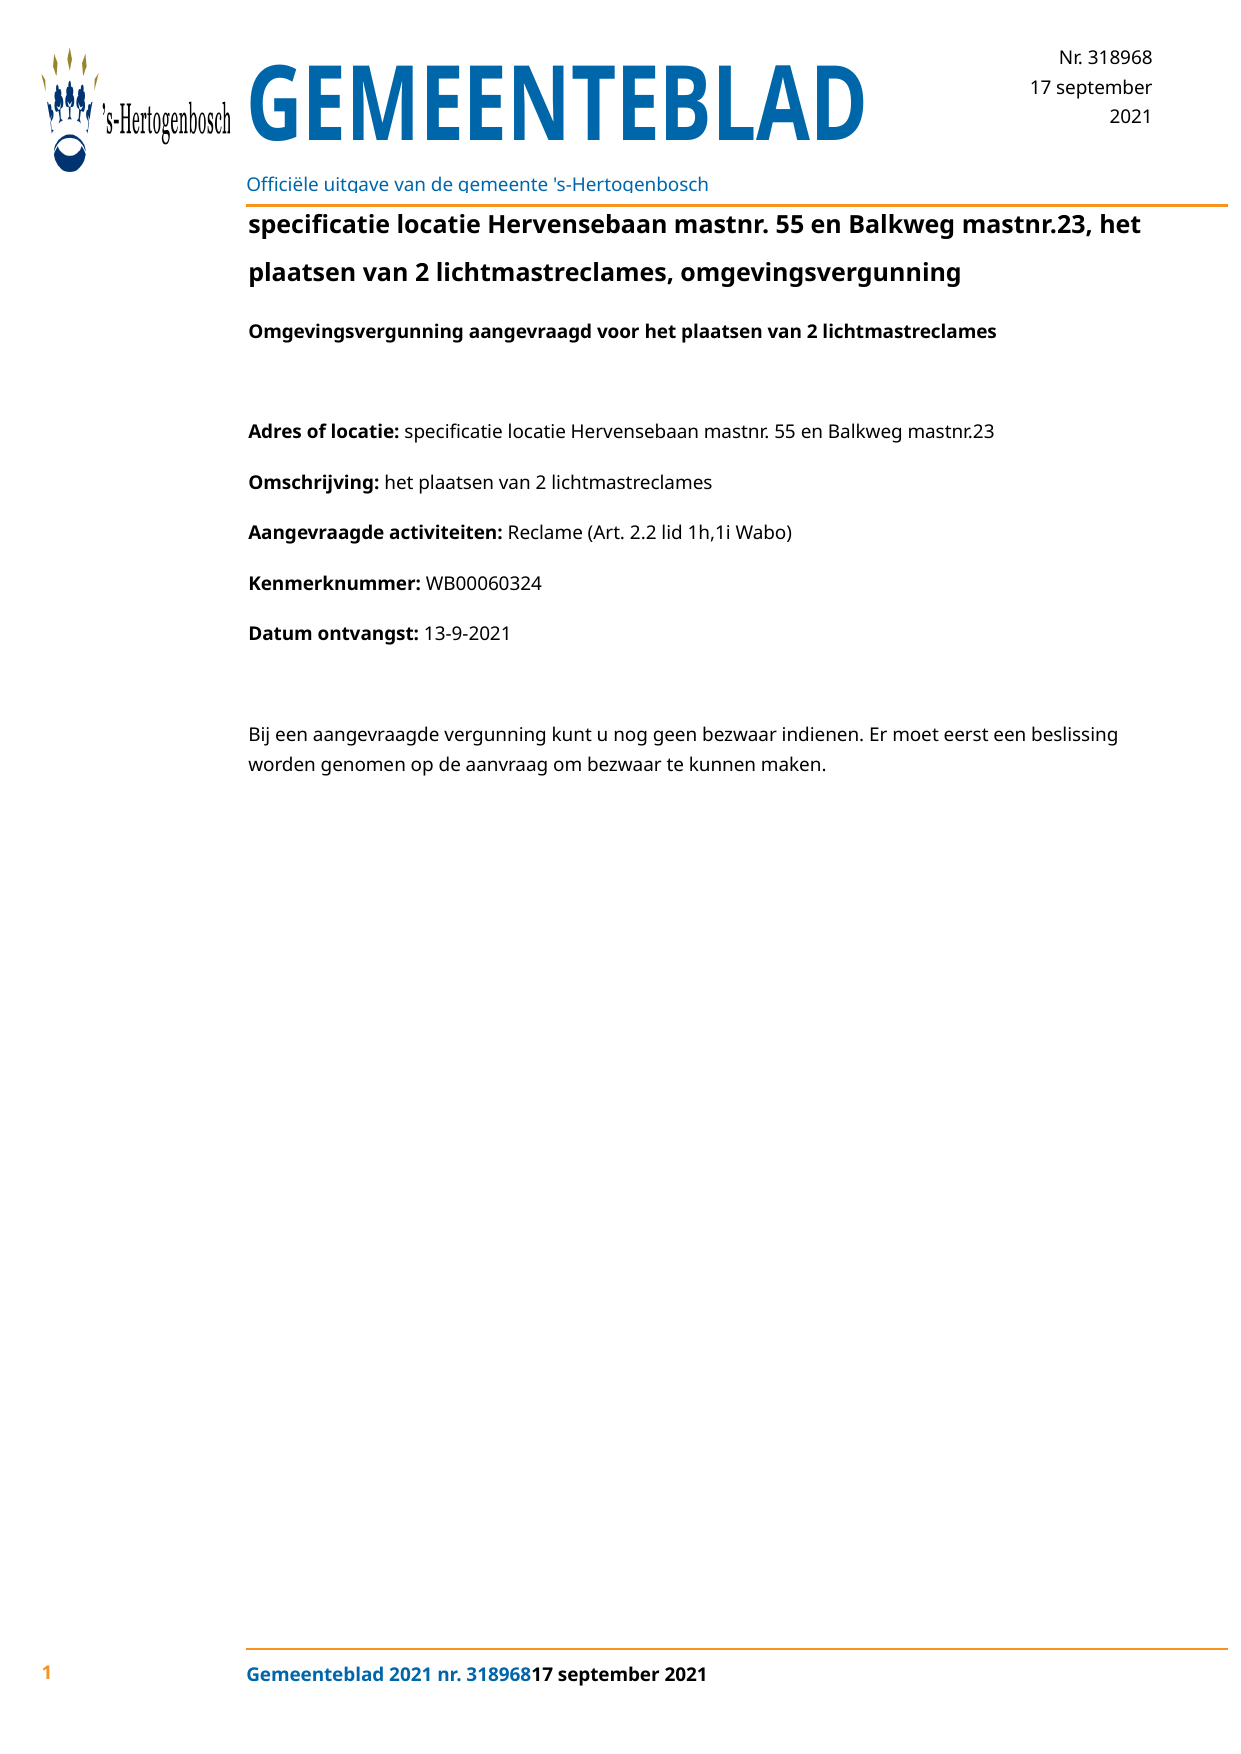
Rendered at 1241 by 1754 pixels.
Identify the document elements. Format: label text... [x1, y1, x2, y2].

text Datum ontvangst: 13-9-2021 [248, 620, 1152, 646]
text specificatie locatie Hervensebaan mastnr. 55 en Balkweg mastnr.23, het plaatsen van 2 lichtmastreclames, omgevingsvergunning [248, 207, 1152, 288]
text Omschrijving: het plaatsen van 2 lichtmastreclames [248, 469, 1152, 495]
text Bij een aangevraagde vergunning kunt u nog geen bezwaar indienen. Er moet eerst een beslissing worden genomen op de aanvraag om bezwaar te kunnen maken. [248, 721, 1152, 777]
text Aangevraagde activiteiten: Reclame (Art. 2.2 lid 1h,1i Wabo) [248, 519, 1152, 545]
text Adres of locatie: specificatie locatie Hervensebaan mastnr. 55 en Balkweg mastnr.23 [248, 419, 1152, 444]
text Kenmerknummer: WB00060324 [248, 570, 1152, 596]
picture [41, 47, 231, 172]
text Omgevingsvergunning aangevraagd voor het plaatsen van 2 lichtmastreclames [248, 318, 1152, 344]
